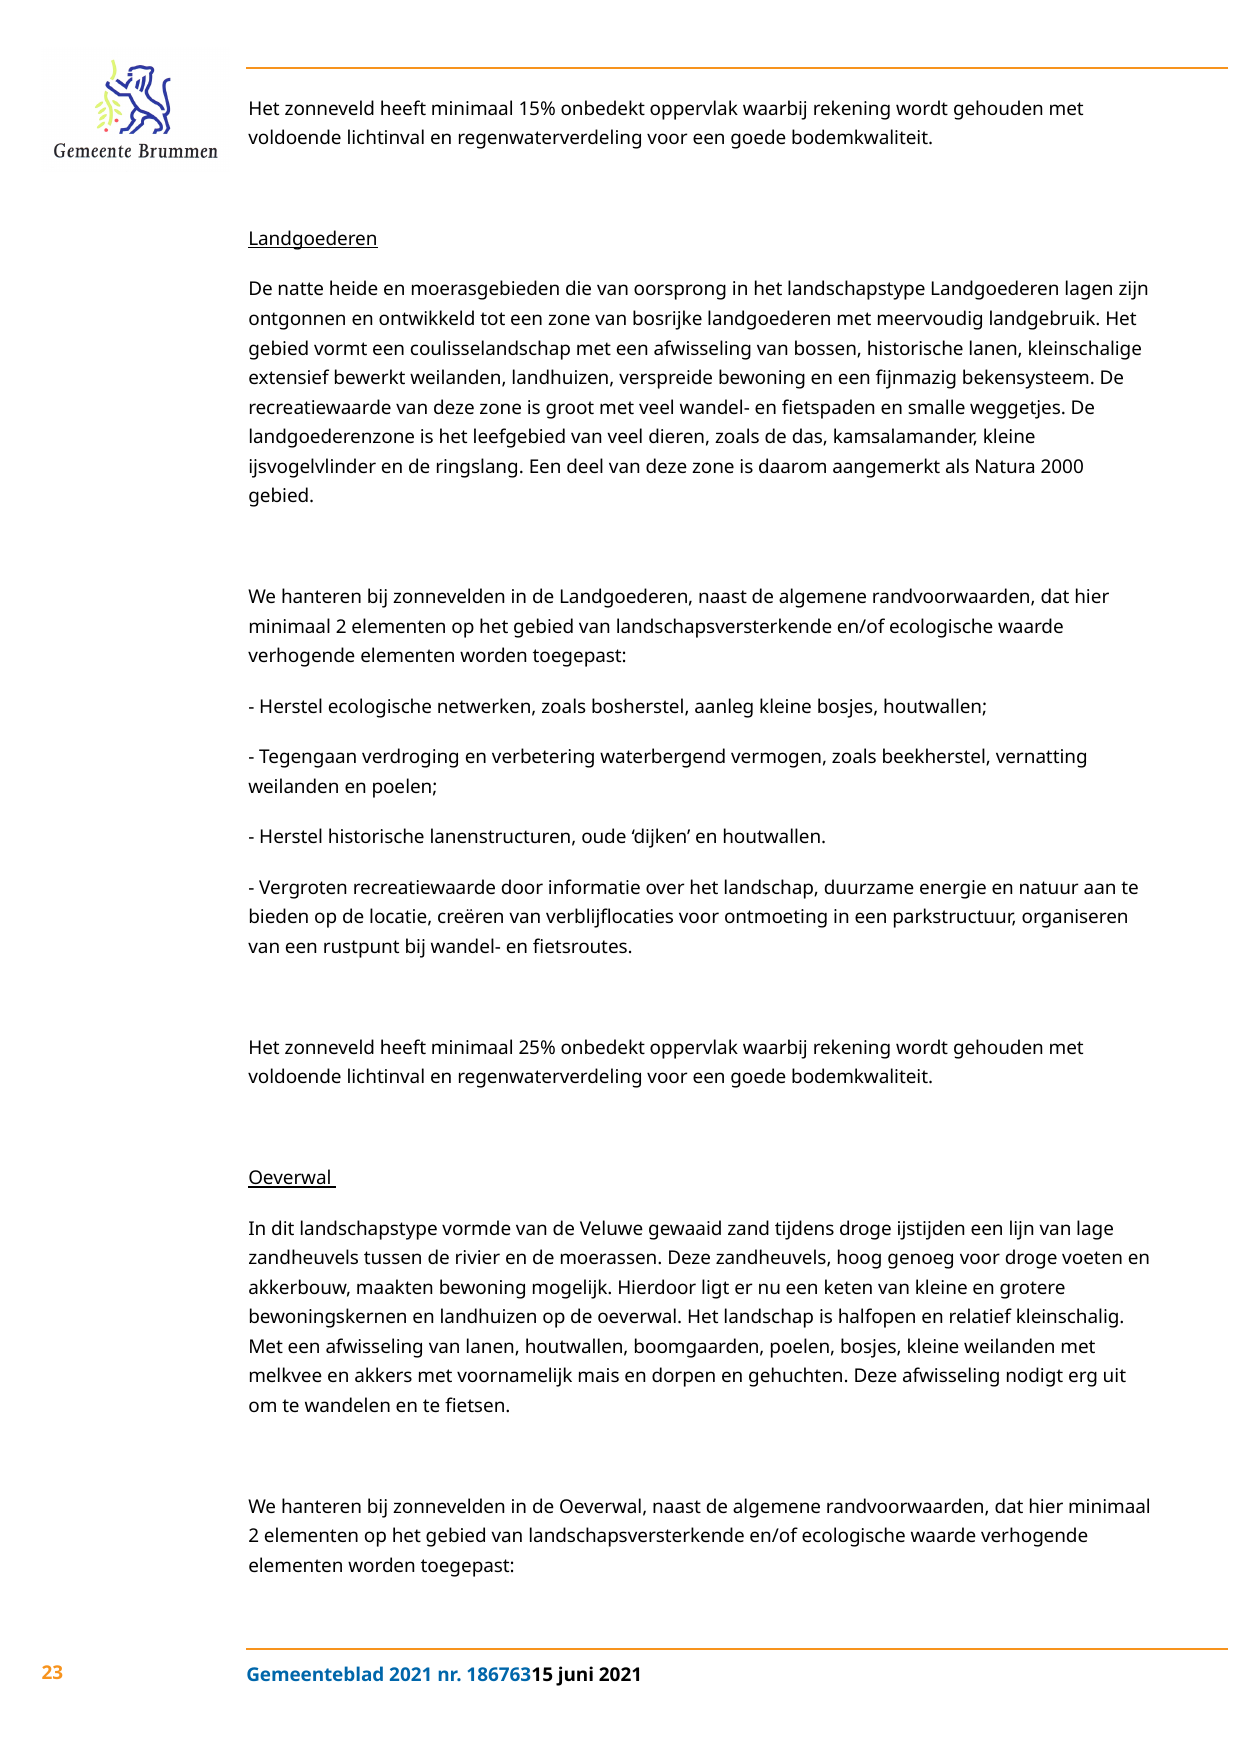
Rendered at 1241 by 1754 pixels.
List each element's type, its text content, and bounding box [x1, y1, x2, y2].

text - Vergroten recreatiewaarde door informatie over het landschap, duurzame energie en natuur aan te bieden op de locatie, creëren van verblijflocaties voor ontmoeting in een parkstructuur, organiseren van een rustpunt bij wandel- en fietsroutes. [248, 874, 1152, 959]
text De natte heide en moerasgebieden die van oorsprong in het landschapstype Landgoederen lagen zijn ontgonnen en ontwikkeld tot een zone van bosrijke landgoederen met meervoudig landgebruik. Het gebied vormt een coulisselandschap met een afwisseling van bossen, historische lanen, kleinschalige extensief bewerkt weilanden, landhuizen, verspreide bewoning en een fijnmazig bekensysteem. De recreatiewaarde van deze zone is groot met veel wandel- en fietspaden en smalle weggetjes. De landgoederenzone is het leefgebied van veel dieren, zoals de das, kamsalamander, kleine ijsvogelvlinder en de ringslang. Een deel van deze zone is daarom aangemerkt als Natura 2000 gebied. [248, 276, 1152, 508]
text In dit landschapstype vormde van de Veluwe gewaaid zand tijdens droge ijstijden een lijn van lage zandheuvels tussen de rivier en de moerassen. Deze zandheuvels, hoog genoeg voor droge voeten en akkerbouw, maakten bewoning mogelijk. Hierdoor ligt er nu een keten van kleine en grotere bewoningskernen en landhuizen op de oeverwal. Het landschap is halfopen en relatief kleinschalig. Met een afwisseling van lanen, houtwallen, boomgaarden, poelen, bosjes, kleine weilanden met melkvee en akkers met voornamelijk mais en dorpen en gehuchten. Deze afwisseling nodigt erg uit om te wandelen en te fietsen. [248, 1215, 1152, 1418]
picture [41, 47, 231, 172]
text - Herstel historische lanenstructuren, oude ‘dijken’ en houtwallen. [248, 823, 1152, 849]
text We hanteren bij zonnevelden in de Landgoederen, naast de algemene randvoorwaarden, dat hier minimaal 2 elementen op het gebied van landschapsversterkende en/of ecologische waarde verhogende elementen worden toegepast: [248, 583, 1152, 668]
text We hanteren bij zonnevelden in de Oeverwal, naast de algemene randvoorwaarden, dat hier minimaal 2 elementen op het gebied van landschapsversterkende en/of ecologische waarde verhogende elementen worden toegepast: [248, 1493, 1152, 1578]
text - Herstel ecologische netwerken, zoals bosherstel, aanleg kleine bosjes, houtwallen; [248, 693, 1152, 719]
text - Tegengaan verdroging en verbetering waterbergend vermogen, zoals beekherstel, vernatting weilanden en poelen; [248, 743, 1152, 799]
text Het zonneveld heeft minimaal 25% onbedekt oppervlak waarbij rekening wordt gehouden met voldoende lichtinval en regenwaterverdeling voor een goede bodemkwaliteit. [248, 1034, 1152, 1089]
text Landgoederen [248, 225, 1152, 251]
text Het zonneveld heeft minimaal 15% onbedekt oppervlak waarbij rekening wordt gehouden met voldoende lichtinval en regenwaterverdeling voor een goede bodemkwaliteit. [248, 95, 1152, 150]
text Oeverwal [248, 1164, 1152, 1190]
